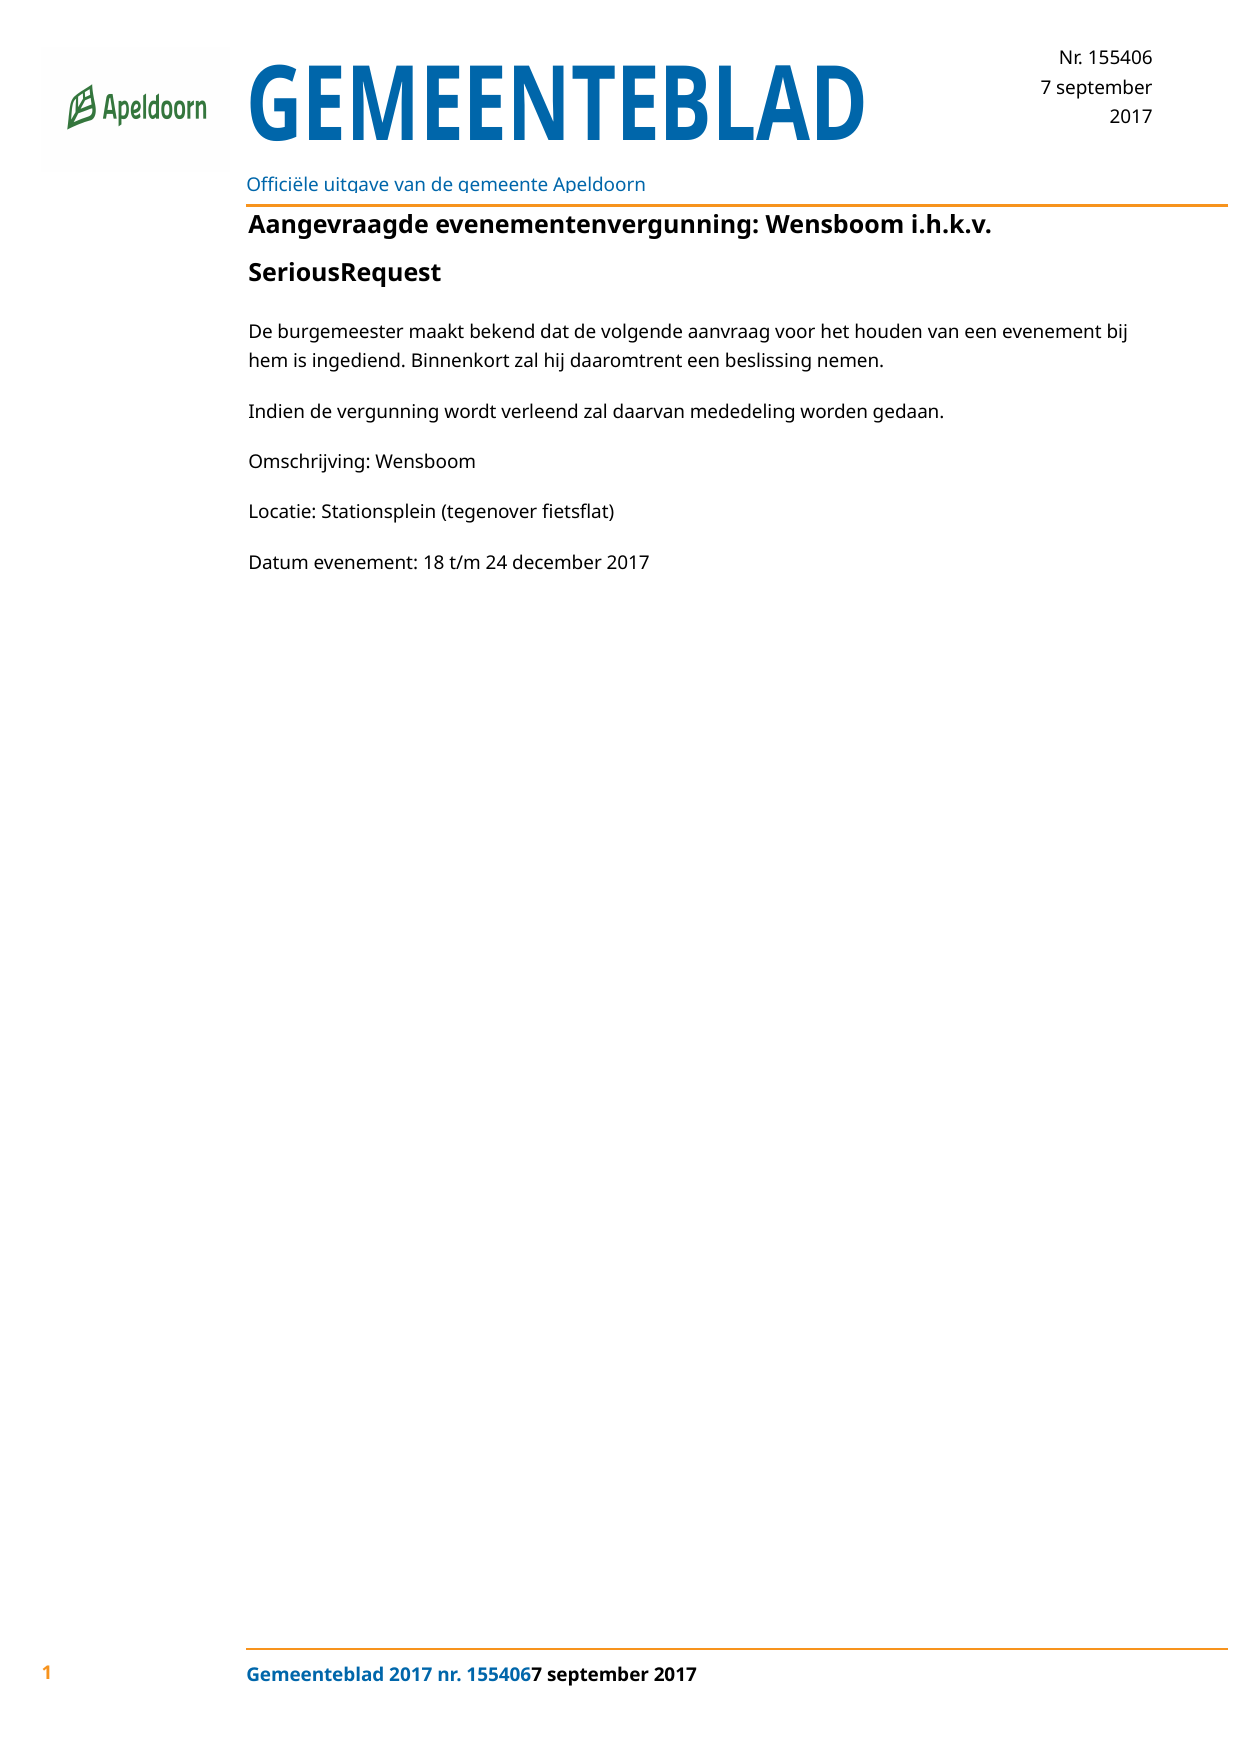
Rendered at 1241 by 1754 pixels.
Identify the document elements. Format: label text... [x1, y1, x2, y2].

text De burgemeester maakt bekend dat de volgende aanvraag voor het houden van een evenement bij hem is ingediend. Binnenkort zal hij daaromtrent een beslissing nemen. [248, 318, 1152, 373]
text Aangevraagde evenementenvergunning: Wensboom i.h.k.v. SeriousRequest [248, 207, 1152, 288]
picture [41, 47, 231, 172]
text Omschrijving: Wensboom [248, 448, 1152, 474]
text Indien de vergunning wordt verleend zal daarvan mededeling worden gedaan. [248, 398, 1152, 424]
text Locatie: Stationsplein (tegenover fietsflat) [248, 499, 1152, 524]
text Datum evenement: 18 t/m 24 december 2017 [248, 549, 1152, 575]
